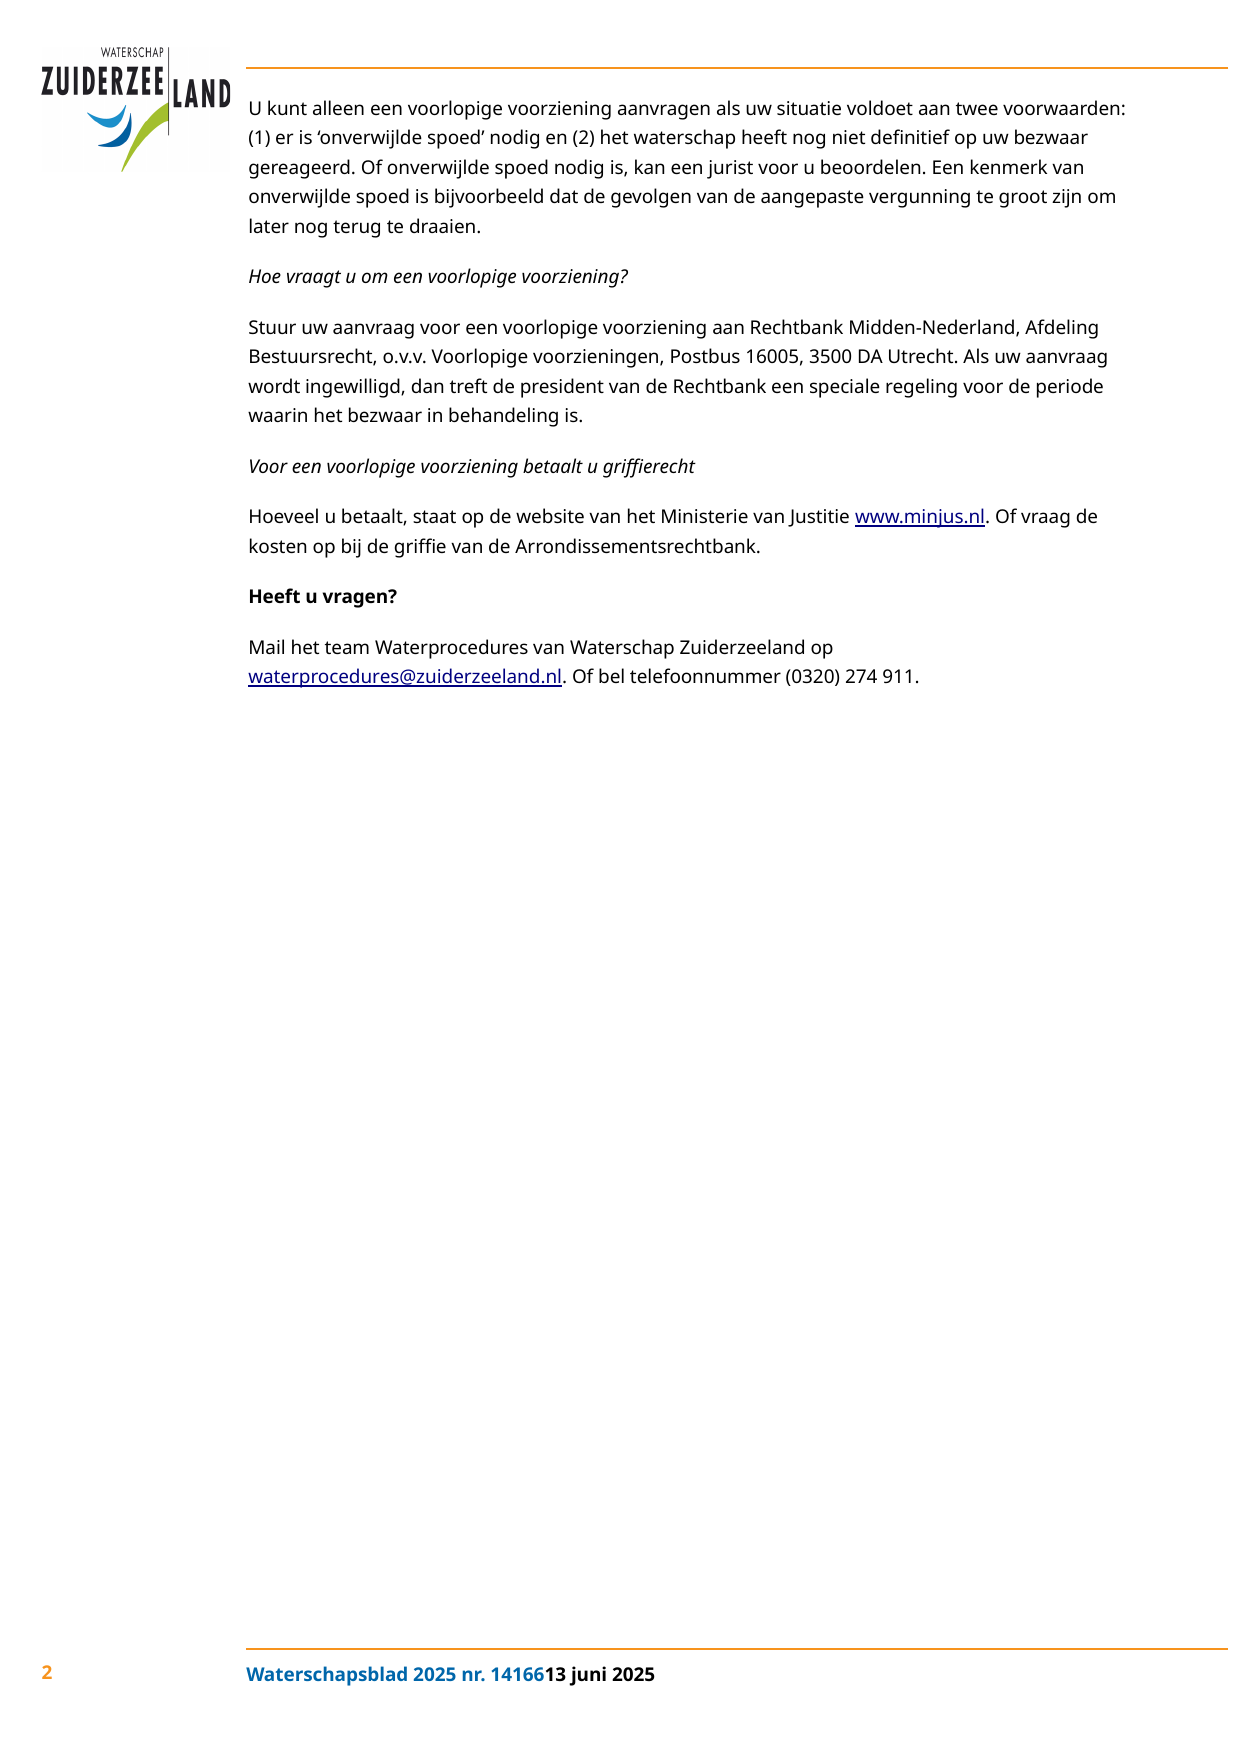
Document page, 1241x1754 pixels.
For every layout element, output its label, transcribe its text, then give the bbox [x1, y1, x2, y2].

text Voor een voorlopige voorziening betaalt u griffierecht [248, 453, 1152, 479]
text U kunt alleen een voorlopige voorziening aanvragen als uw situatie voldoet aan twee voorwaarden: (1) er is ‘onverwijlde spoed’ nodig en (2) het waterschap heeft nog niet definitief op uw bezwaar gereageerd. Of onverwijlde spoed nodig is, kan een jurist voor u beoordelen. Een kenmerk van onverwijlde spoed is bijvoorbeeld dat de gevolgen van de aangepaste vergunning te groot zijn om later nog terug te draaien. [248, 95, 1152, 239]
text Hoe vraagt u om een voorlopige voorziening? [248, 263, 1152, 289]
picture [41, 47, 231, 172]
text Hoeveel u betaalt, staat op de website van het Ministerie van Justitie www.minjus.nl. Of vraag de kosten op bij de griffie van de Arrondissementsrechtbank. [248, 503, 1152, 559]
text Heeft u vragen? [248, 583, 1152, 609]
text Stuur uw aanvraag voor een voorlopige voorziening aan Rechtbank Midden-Nederland, Afdeling Bestuursrecht, o.v.v. Voorlopige voorzieningen, Postbus 16005, 3500 DA Utrecht. Als uw aanvraag wordt ingewilligd, dan treft de president van de Rechtbank een speciale regeling voor de periode waarin het bezwaar in behandeling is. [248, 314, 1152, 428]
text Mail het team Waterprocedures van Waterschap Zuiderzeeland op waterprocedures@zuiderzeeland.nl. Of bel telefoonnummer (0320) 274 911. [248, 634, 1152, 689]
